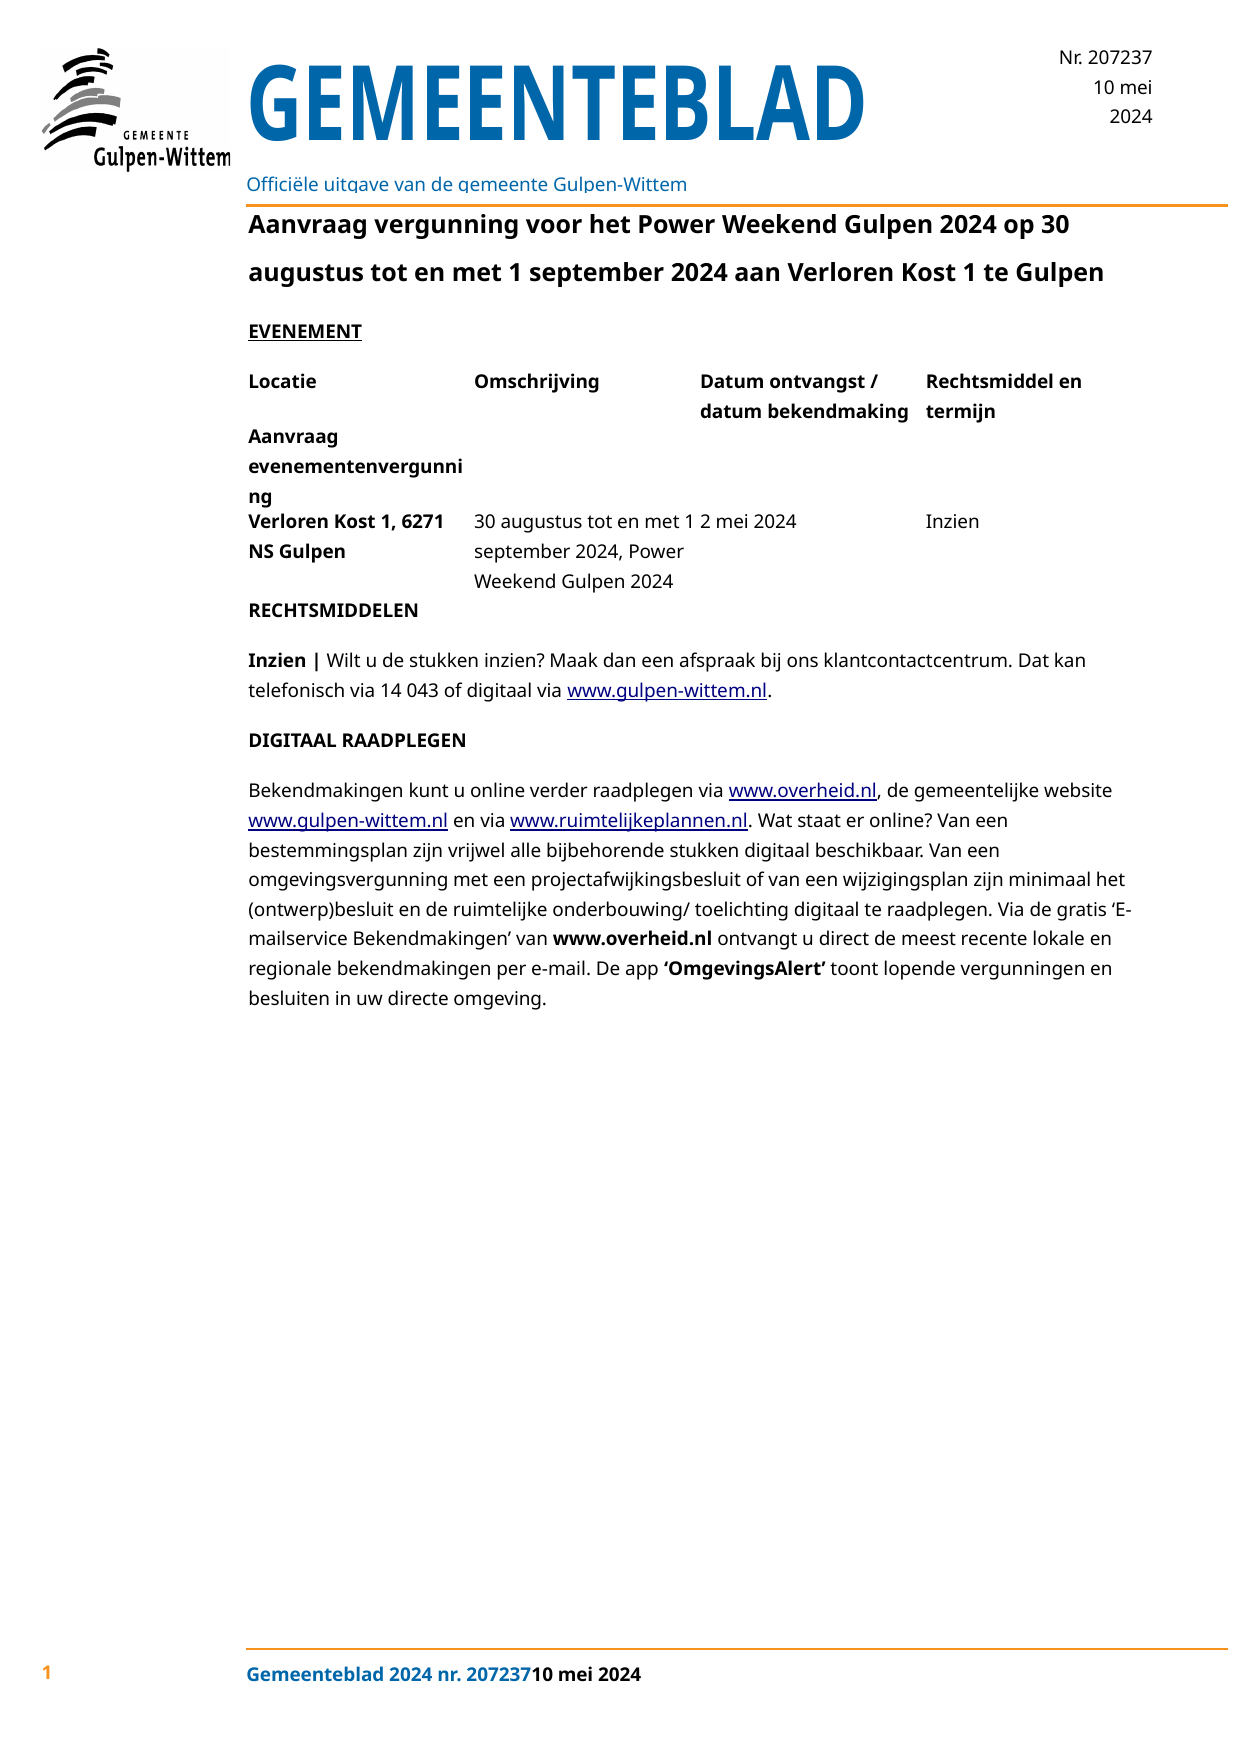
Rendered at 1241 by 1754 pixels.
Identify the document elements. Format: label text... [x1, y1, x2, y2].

text RECHTSMIDDELEN [248, 597, 1152, 622]
table_cell [700, 424, 926, 509]
table_header Datum ontvangst / datum bekendmaking [700, 369, 926, 424]
table_cell 30 augustus tot en met 1 september 2024, Power Weekend Gulpen 2024 [474, 509, 700, 593]
text Inzien | Wilt u de stukken inzien? Maak dan een afspraak bij ons klantcontactcentrum. Dat kan telefonisch via 14 043 of digitaal via www.gulpen-wittem.nl. [248, 647, 1152, 702]
text EVENEMENT [248, 318, 1152, 344]
table_header Locatie [248, 369, 474, 424]
picture [41, 47, 231, 172]
table_cell Inzien [926, 509, 1152, 593]
table_header Omschrijving [474, 369, 700, 424]
table_cell Aanvraag evenementenvergunning [248, 424, 474, 509]
table_cell 2 mei 2024 [700, 509, 926, 593]
table_header Rechtsmiddel en termijn [926, 369, 1152, 424]
text Aanvraag vergunning voor het Power Weekend Gulpen 2024 op 30 augustus tot en met 1 september 2024 aan Verloren Kost 1 te Gulpen [248, 207, 1152, 288]
table_cell Verloren Kost 1, 6271 NS Gulpen [248, 509, 474, 593]
table_cell [926, 424, 1152, 509]
text DIGITAAL RAADPLEGEN [248, 727, 1152, 753]
table_cell [474, 424, 700, 509]
text Bekendmakingen kunt u online verder raadplegen via www.overheid.nl, de gemeentelijke website www.gulpen-wittem.nl en via www.ruimtelijkeplannen.nl. Wat staat er online? Van een bestemmingsplan zijn vrijwel alle bijbehorende stukken digitaal beschikbaar. Van een omgevingsvergunning met een projectafwijkingsbesluit of van een wijzigingsplan zijn minimaal het (ontwerp)besluit en de ruimtelijke onderbouwing/ toelichting digitaal te raadplegen. Via de gratis ‘E-mailservice Bekendmakingen’ van www.overheid.nl ontvangt u direct de meest recente lokale en regionale bekendmakingen per e-mail. De app ‘OmgevingsAlert’ toont lopende vergunningen en besluiten in uw directe omgeving. [248, 778, 1152, 1010]
